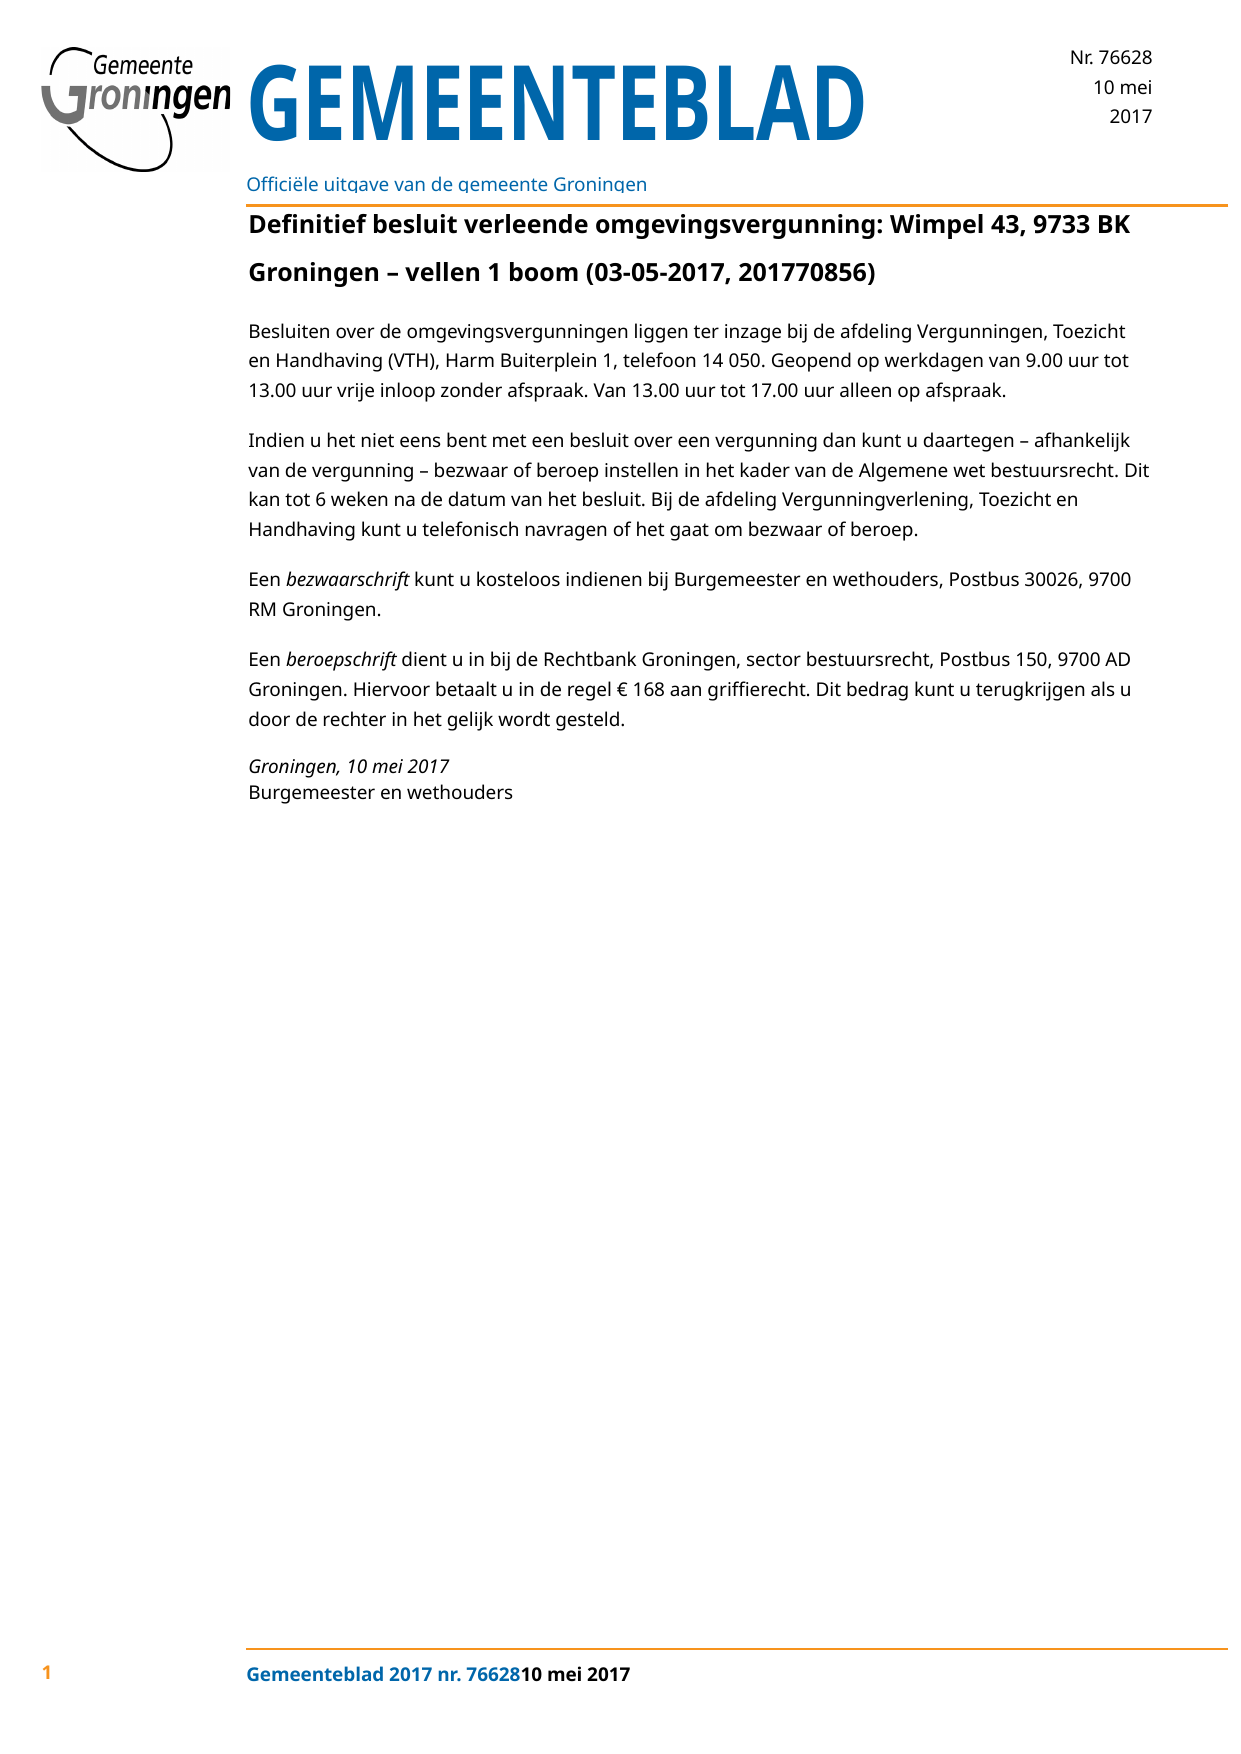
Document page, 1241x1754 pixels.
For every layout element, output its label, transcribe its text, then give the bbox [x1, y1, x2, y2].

text Een beroepschrift dient u in bij de Rechtbank Groningen, sector bestuursrecht, Postbus 150, 9700 AD Groningen. Hiervoor betaalt u in de regel € 168 aan griffierecht. Dit bedrag kunt u terugkrijgen als u door de rechter in het gelijk wordt gesteld. [248, 647, 1152, 732]
text Burgemeester en wethouders [248, 779, 1152, 805]
text Indien u het niet eens bent met een besluit over een vergunning dan kunt u daartegen – afhankelijk van de vergunning – bezwaar of beroep instellen in het kader van de Algemene wet bestuursrecht. Dit kan tot 6 weken na de datum van het besluit. Bij de afdeling Vergunningverlening, Toezicht en Handhaving kunt u telefonisch navragen of het gaat om bezwaar of beroep. [248, 427, 1152, 542]
text Groningen, 10 mei 2017 [248, 754, 1152, 779]
text Definitief besluit verleende omgevingsvergunning: Wimpel 43, 9733 BK Groningen – vellen 1 boom (03-05-2017, 201770856) [248, 207, 1152, 288]
text Besluiten over de omgevingsvergunningen liggen ter inzage bij de afdeling Vergunningen, Toezicht en Handhaving (VTH), Harm Buiterplein 1, telefoon 14 050. Geopend op werkdagen van 9.00 uur tot 13.00 uur vrije inloop zonder afspraak. Van 13.00 uur tot 17.00 uur alleen op afspraak. [248, 318, 1152, 403]
text Een bezwaarschrift kunt u kosteloos indienen bij Burgemeester en wethouders, Postbus 30026, 9700 RM Groningen. [248, 567, 1152, 622]
picture [41, 47, 231, 172]
